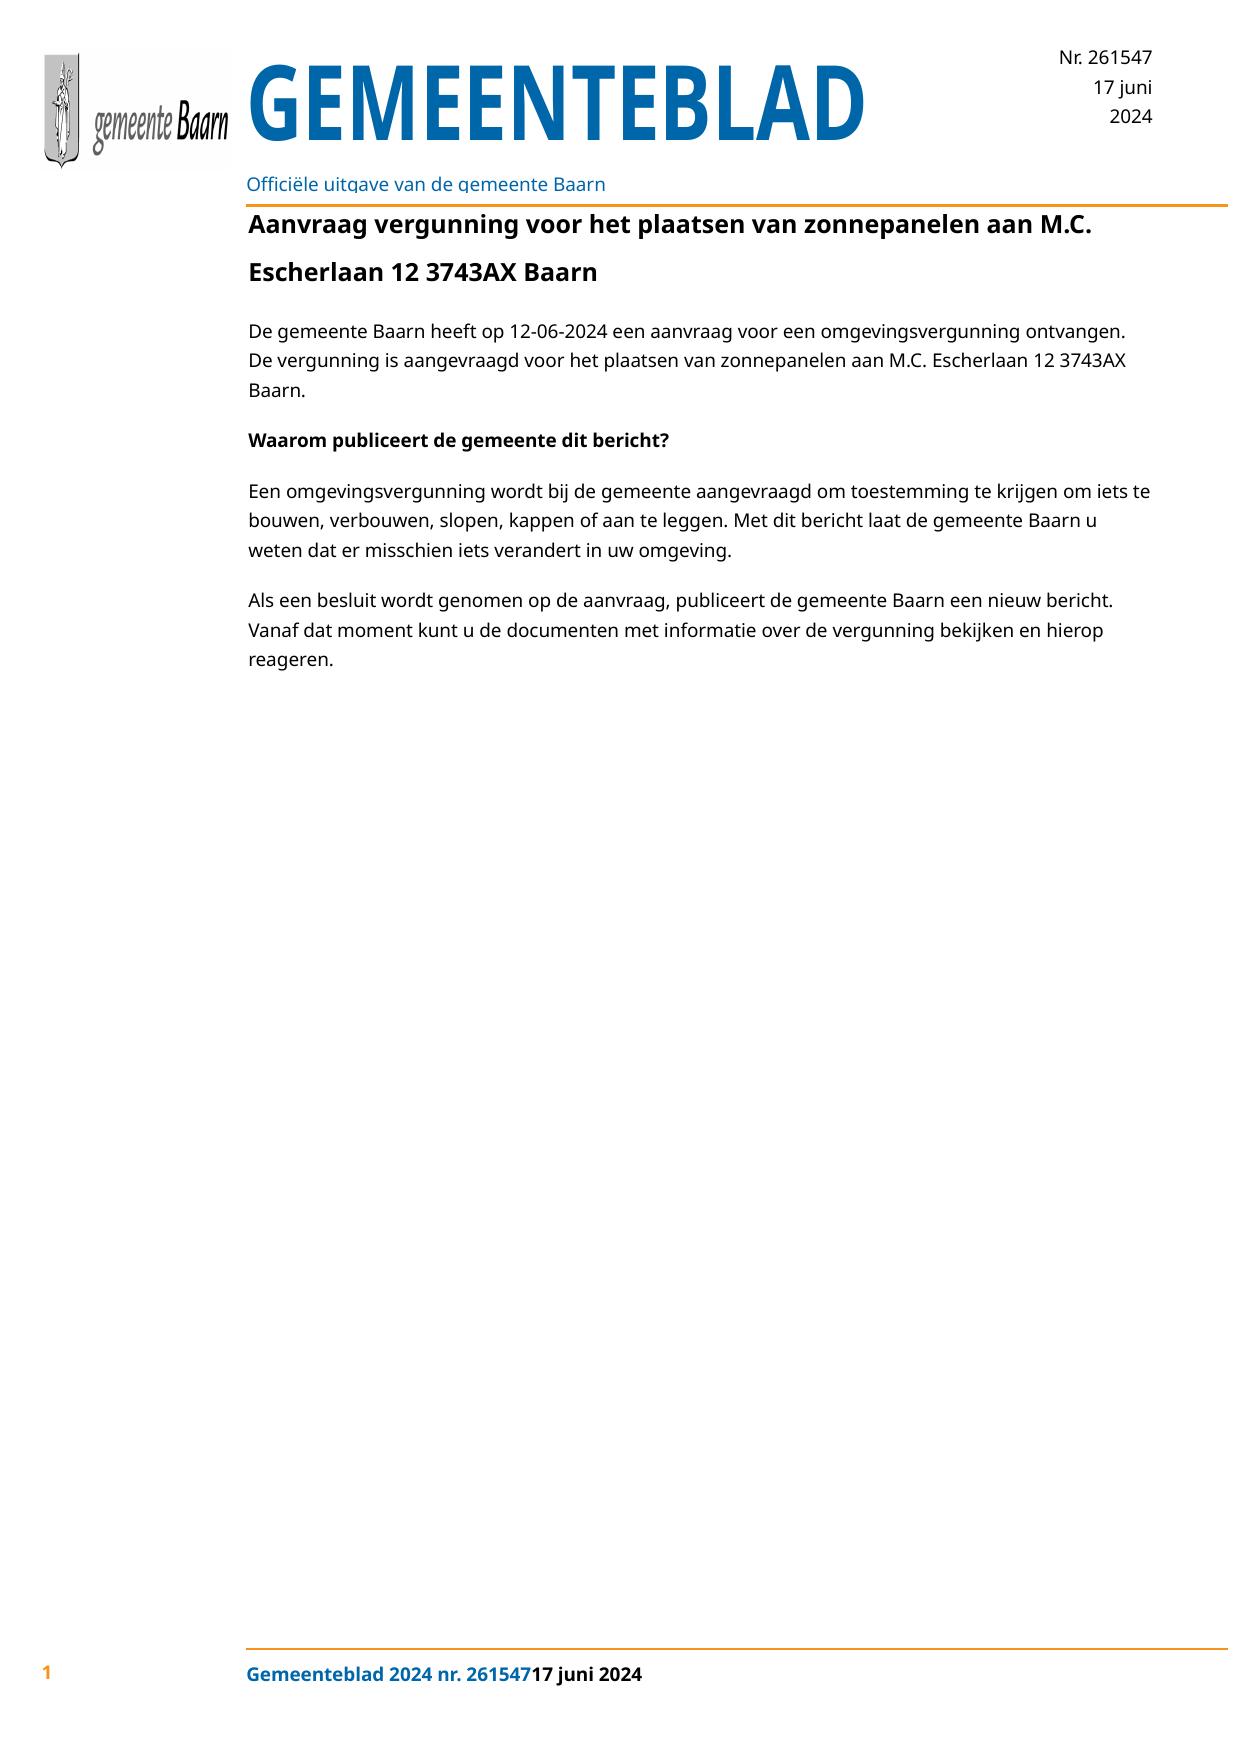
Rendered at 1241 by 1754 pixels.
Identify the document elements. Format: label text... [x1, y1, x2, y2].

text Waarom publiceert de gemeente dit bericht? [248, 427, 1152, 453]
text Een omgevingsvergunning wordt bij de gemeente aangevraagd om toestemming te krijgen om iets te bouwen, verbouwen, slopen, kappen of aan te leggen. Met dit bericht laat de gemeente Baarn u weten dat er misschien iets verandert in uw omgeving. [248, 478, 1152, 563]
picture [41, 47, 231, 172]
text Als een besluit wordt genomen op de aanvraag, publiceert de gemeente Baarn een nieuw bericht. Vanaf dat moment kunt u de documenten met informatie over de vergunning bekijken en hierop reageren. [248, 587, 1152, 672]
text De gemeente Baarn heeft op 12-06-2024 een aanvraag voor een omgevingsvergunning ontvangen. De vergunning is aangevraagd voor het plaatsen van zonnepanelen aan M.C. Escherlaan 12 3743AX Baarn. [248, 318, 1152, 403]
text Aanvraag vergunning voor het plaatsen van zonnepanelen aan M.C. Escherlaan 12 3743AX Baarn [248, 207, 1152, 288]
